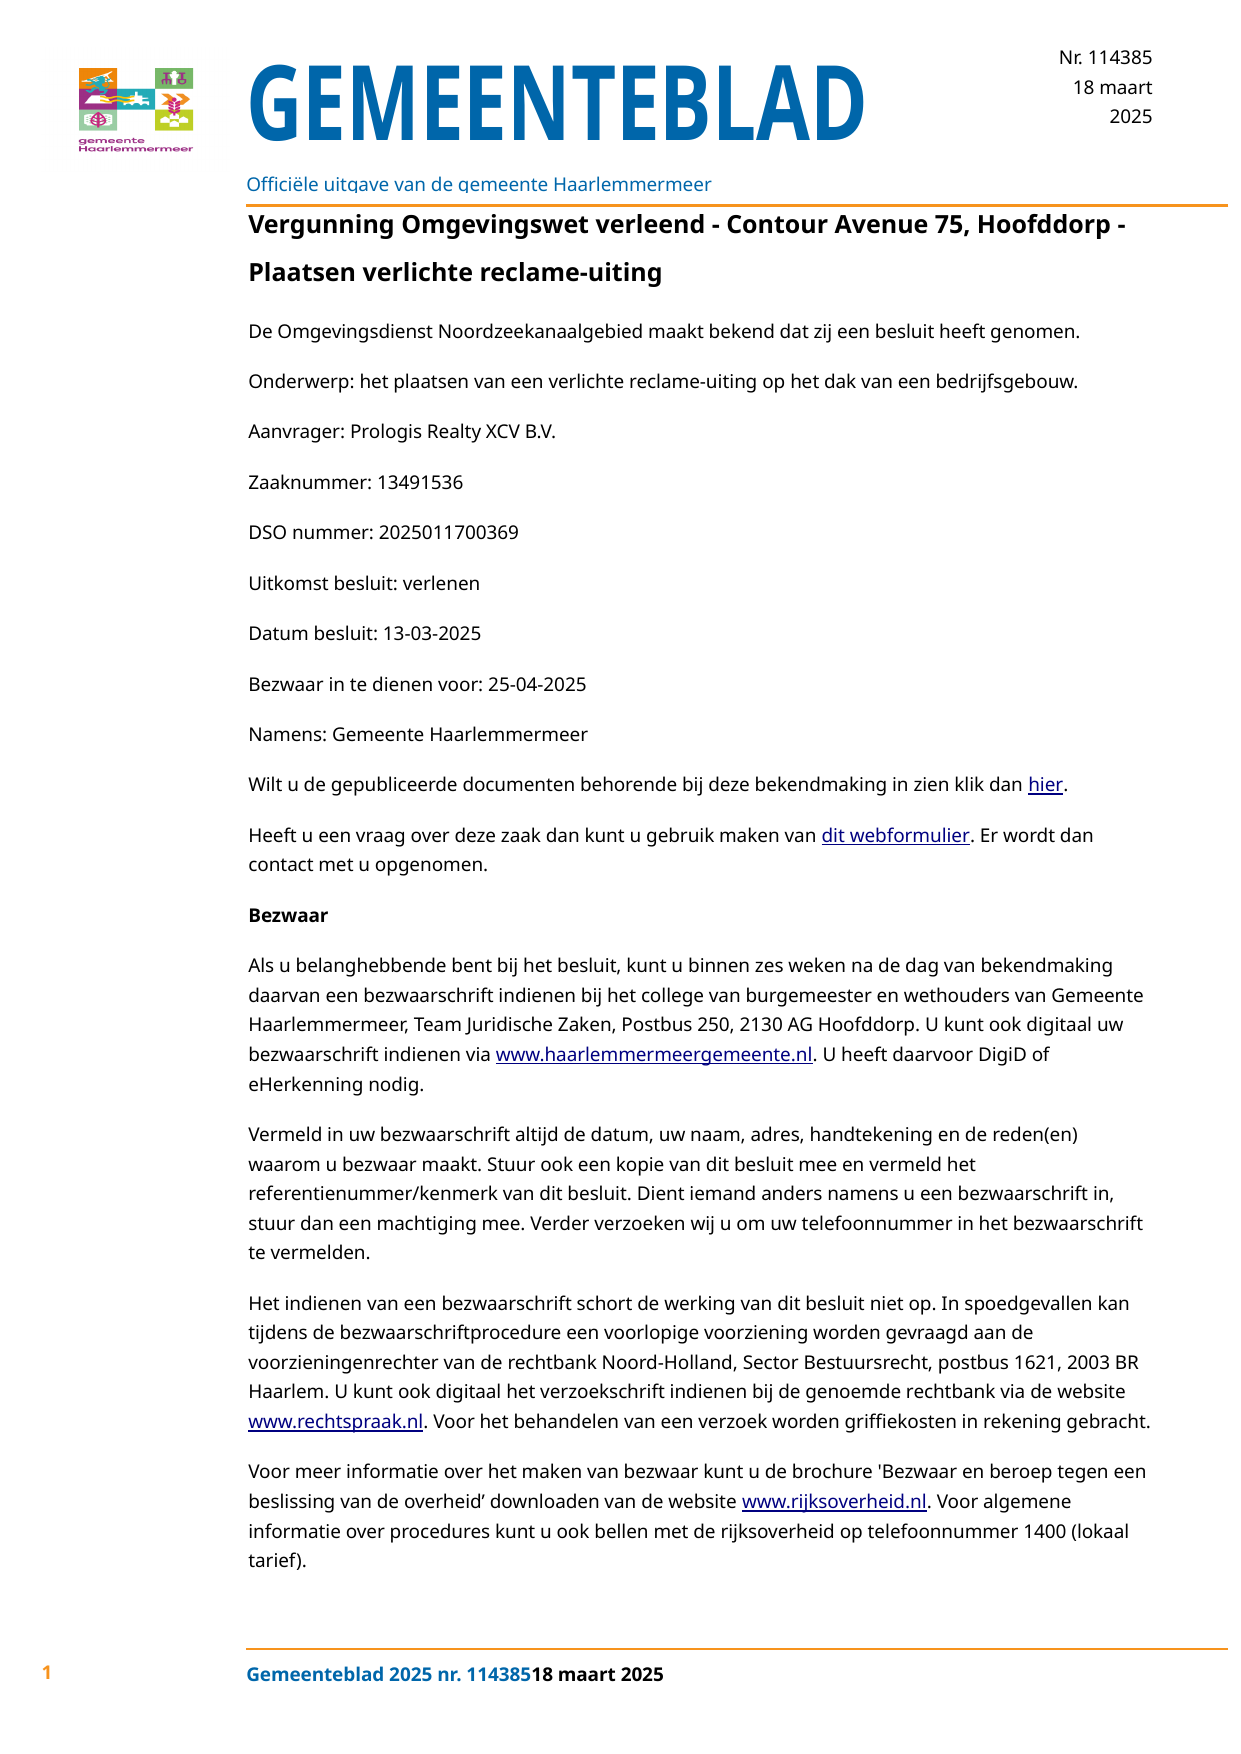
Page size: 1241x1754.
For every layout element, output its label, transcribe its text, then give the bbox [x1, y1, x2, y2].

text Namens: Gemeente Haarlemmermeer [248, 721, 1152, 747]
text Aanvrager: Prologis Realty XCV B.V. [248, 419, 1152, 444]
text Bezwaar [248, 902, 1152, 928]
text Vergunning Omgevingswet verleend - Contour Avenue 75, Hoofddorp - Plaatsen verlichte reclame-uiting [248, 207, 1152, 288]
text Datum besluit: 13-03-2025 [248, 620, 1152, 646]
text Vermeld in uw bezwaarschrift altijd de datum, uw naam, adres, handtekening en de reden(en) waarom u bezwaar maakt. Stuur ook een kopie van dit besluit mee en vermeld het referentienummer/kenmerk van dit besluit. Dient iemand anders namens u een bezwaarschrift in, stuur dan een machtiging mee. Verder verzoeken wij u om uw telefoonnummer in het bezwaarschrift te vermelden. [248, 1121, 1152, 1265]
text De Omgevingsdienst Noordzeekanaalgebied maakt bekend dat zij een besluit heeft genomen. [248, 318, 1152, 344]
text Onderwerp: het plaatsen van een verlichte reclame-uiting op het dak van een bedrijfsgebouw. [248, 368, 1152, 394]
text Het indienen van een bezwaarschrift schort de werking van dit besluit niet op. In spoedgevallen kan tijdens de bezwaarschriftprocedure een voorlopige voorziening worden gevraagd aan de voorzieningenrechter van de rechtbank Noord-Holland, Sector Bestuursrecht, postbus 1621, 2003 BR Haarlem. U kunt ook digitaal het verzoekschrift indienen bij de genoemde rechtbank via de website www.rechtspraak.nl. Voor het behandelen van een verzoek worden griffiekosten in rekening gebracht. [248, 1290, 1152, 1434]
text Als u belanghebbende bent bij het besluit, kunt u binnen zes weken na de dag van bekendmaking daarvan een bezwaarschrift indienen bij het college van burgemeester en wethouders van Gemeente Haarlemmermeer, Team Juridische Zaken, Postbus 250, 2130 AG Hoofddorp. U kunt ook digitaal uw bezwaarschrift indienen via www.haarlemmermeergemeente.nl. U heeft daarvoor DigiD of eHerkenning nodig. [248, 952, 1152, 1097]
picture [41, 47, 231, 172]
text Heeft u een vraag over deze zaak dan kunt u gebruik maken van dit webformulier. Er wordt dan contact met u opgenomen. [248, 822, 1152, 877]
text Bezwaar in te dienen voor: 25-04-2025 [248, 671, 1152, 697]
text Voor meer informatie over het maken van bezwaar kunt u de brochure 'Bezwaar en beroep tegen een beslissing van de overheid’ downloaden van de website www.rijksoverheid.nl. Voor algemene informatie over procedures kunt u ook bellen met de rijksoverheid op telefoonnummer 1400 (lokaal tarief). [248, 1459, 1152, 1573]
text Uitkomst besluit: verlenen [248, 570, 1152, 596]
text DSO nummer: 2025011700369 [248, 519, 1152, 545]
text Wilt u de gepubliceerde documenten behorende bij deze bekendmaking in zien klik dan hier. [248, 772, 1152, 797]
text Zaaknummer: 13491536 [248, 469, 1152, 495]
